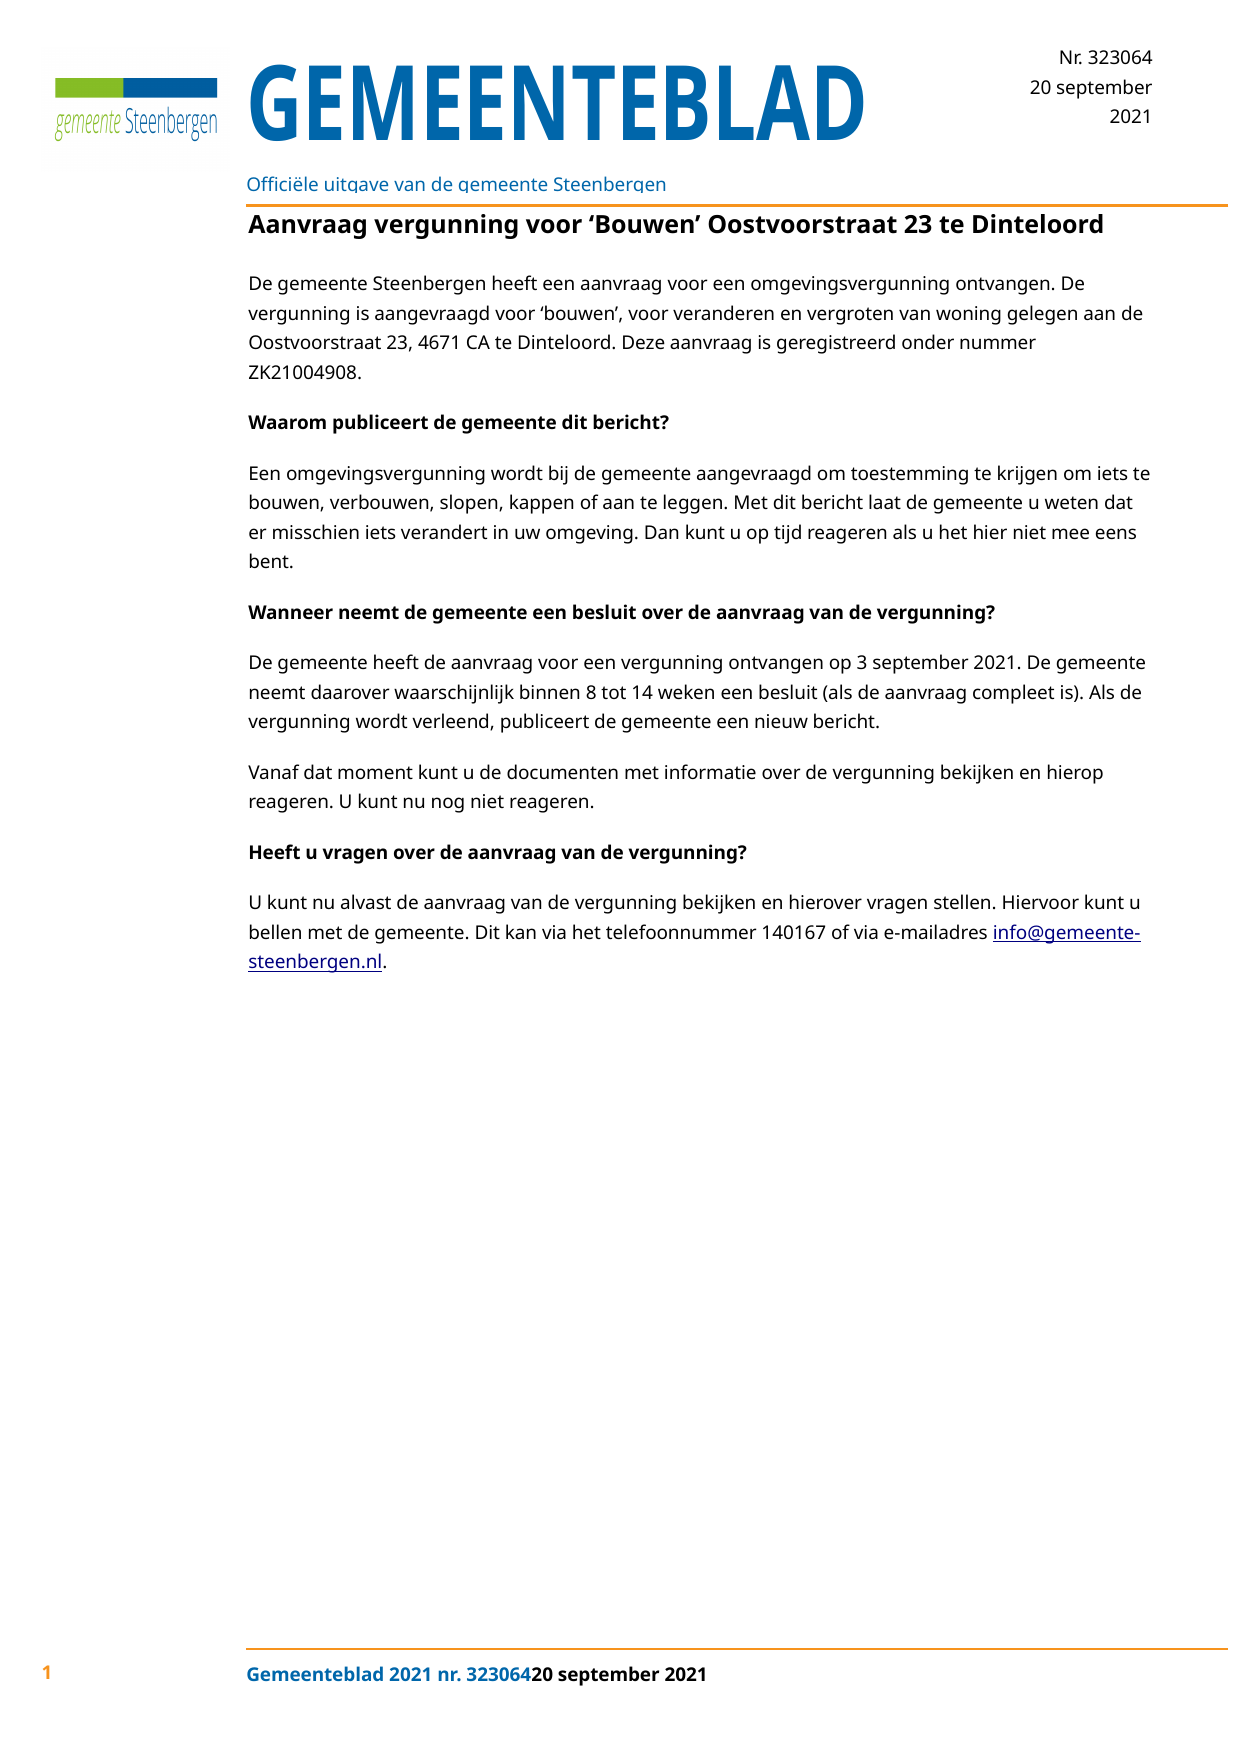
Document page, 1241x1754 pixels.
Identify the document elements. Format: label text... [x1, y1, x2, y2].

picture [41, 47, 231, 172]
text U kunt nu alvast de aanvraag van de vergunning bekijken en hierover vragen stellen. Hiervoor kunt u bellen met de gemeente. Dit kan via het telefoonnummer 140167 of via e-mailadres info@gemeente-steenbergen.nl. [248, 889, 1152, 974]
text Wanneer neemt de gemeente een besluit over de aanvraag van de vergunning? [248, 599, 1152, 625]
text Vanaf dat moment kunt u de documenten met informatie over de vergunning bekijken en hierop reageren. U kunt nu nog niet reageren. [248, 759, 1152, 814]
text Een omgevingsvergunning wordt bij de gemeente aangevraagd om toestemming te krijgen om iets te bouwen, verbouwen, slopen, kappen of aan te leggen. Met dit bericht laat de gemeente u weten dat er misschien iets verandert in uw omgeving. Dan kunt u op tijd reageren als u het hier niet mee eens bent. [248, 460, 1152, 574]
text De gemeente heeft de aanvraag voor een vergunning ontvangen op 3 september 2021. De gemeente neemt daarover waarschijnlijk binnen 8 tot 14 weken een besluit (als de aanvraag compleet is). Als de vergunning wordt verleend, publiceert de gemeente een nieuw bericht. [248, 649, 1152, 734]
text Aanvraag vergunning voor ‘Bouwen’ Oostvoorstraat 23 te Dinteloord [248, 207, 1152, 241]
text Heeft u vragen over de aanvraag van de vergunning? [248, 839, 1152, 865]
text Waarom publiceert de gemeente dit bericht? [248, 409, 1152, 435]
text De gemeente Steenbergen heeft een aanvraag voor een omgevingsvergunning ontvangen. De vergunning is aangevraagd voor ‘bouwen’, voor veranderen en vergroten van woning gelegen aan de Oostvoorstraat 23, 4671 CA te Dinteloord. Deze aanvraag is geregistreerd onder nummer ZK21004908. [248, 270, 1152, 385]
